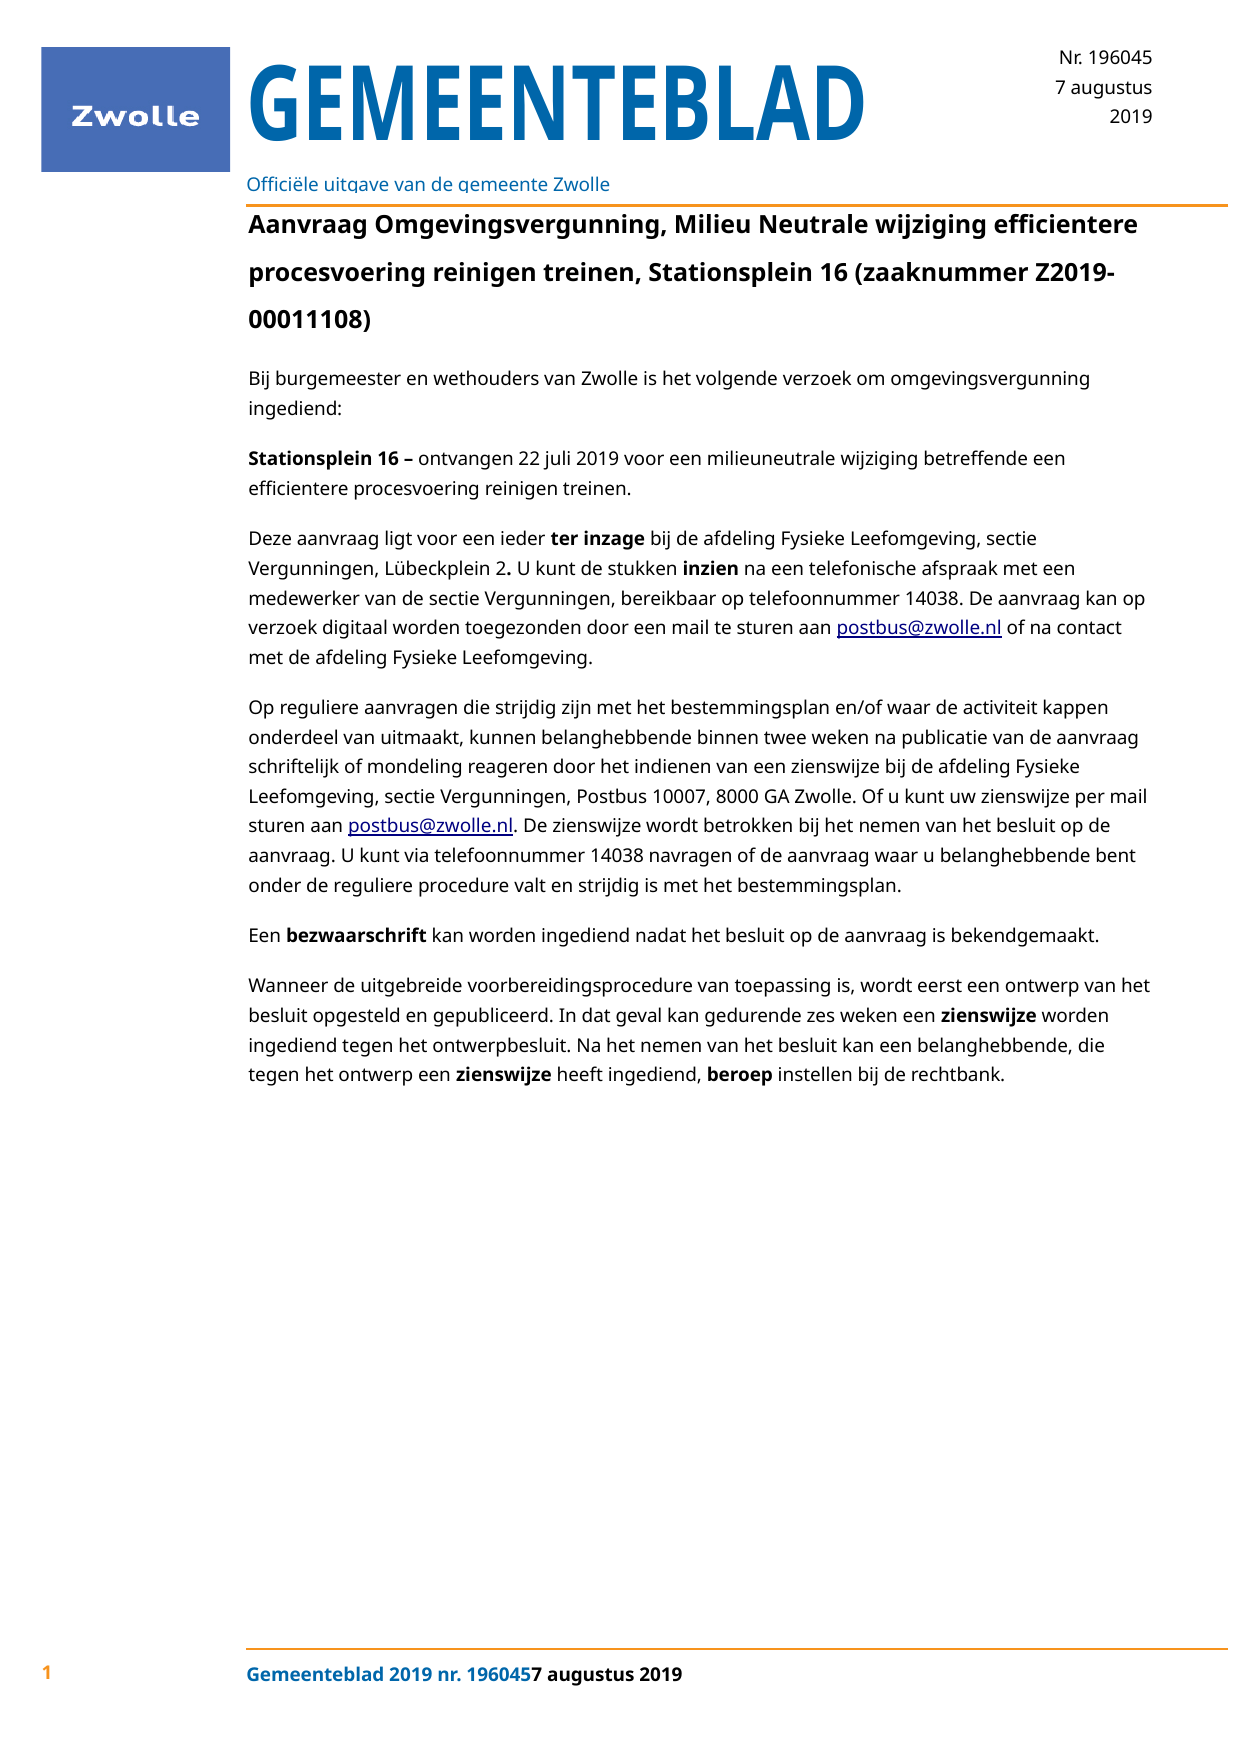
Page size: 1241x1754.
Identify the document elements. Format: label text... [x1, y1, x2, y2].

text Een bezwaarschrift kan worden ingediend nadat het besluit op de aanvraag is bekendgemaakt. [248, 922, 1152, 948]
text Stationsplein 16 – ontvangen 22 juli 2019 voor een milieuneutrale wijziging betreffende een efficientere procesvoering reinigen treinen. [248, 446, 1152, 501]
text Wanneer de uitgebreide voorbereidingsprocedure van toepassing is, wordt eerst een ontwerp van het besluit opgesteld en gepubliceerd. In dat geval kan gedurende zes weken een zienswijze worden ingediend tegen het ontwerpbesluit. Na het nemen van het besluit kan een belanghebbende, die tegen het ontwerp een zienswijze heeft ingediend, beroep instellen bij de rechtbank. [248, 973, 1152, 1087]
text Aanvraag Omgevingsvergunning, Milieu Neutrale wijziging efficientere procesvoering reinigen treinen, Stationsplein 16 (zaaknummer Z2019-00011108) [248, 207, 1152, 336]
text Deze aanvraag ligt voor een ieder ter inzage bij de afdeling Fysieke Leefomgeving, sectie Vergunningen, Lübeckplein 2. U kunt de stukken inzien na een telefonische afspraak met een medewerker van de sectie Vergunningen, bereikbaar op telefoonnummer 14038. De aanvraag kan op verzoek digitaal worden toegezonden door een mail te sturen aan postbus@zwolle.nl of na contact met de afdeling Fysieke Leefomgeving. [248, 526, 1152, 669]
picture [41, 47, 231, 172]
text Op reguliere aanvragen die strijdig zijn met het bestemmingsplan en/of waar de activiteit kappen onderdeel van uitmaakt, kunnen belanghebbende binnen twee weken na publicatie van de aanvraag schriftelijk of mondeling reageren door het indienen van een zienswijze bij de afdeling Fysieke Leefomgeving, sectie Vergunningen, Postbus 10007, 8000 GA Zwolle. Of u kunt uw zienswijze per mail sturen aan postbus@zwolle.nl. De zienswijze wordt betrokken bij het nemen van het besluit op de aanvraag. U kunt via telefoonnummer 14038 navragen of de aanvraag waar u belanghebbende bent onder de reguliere procedure valt en strijdig is met het bestemmingsplan. [248, 694, 1152, 897]
text Bij burgemeester en wethouders van Zwolle is het volgende verzoek om omgevingsvergunning ingediend: [248, 366, 1152, 421]
